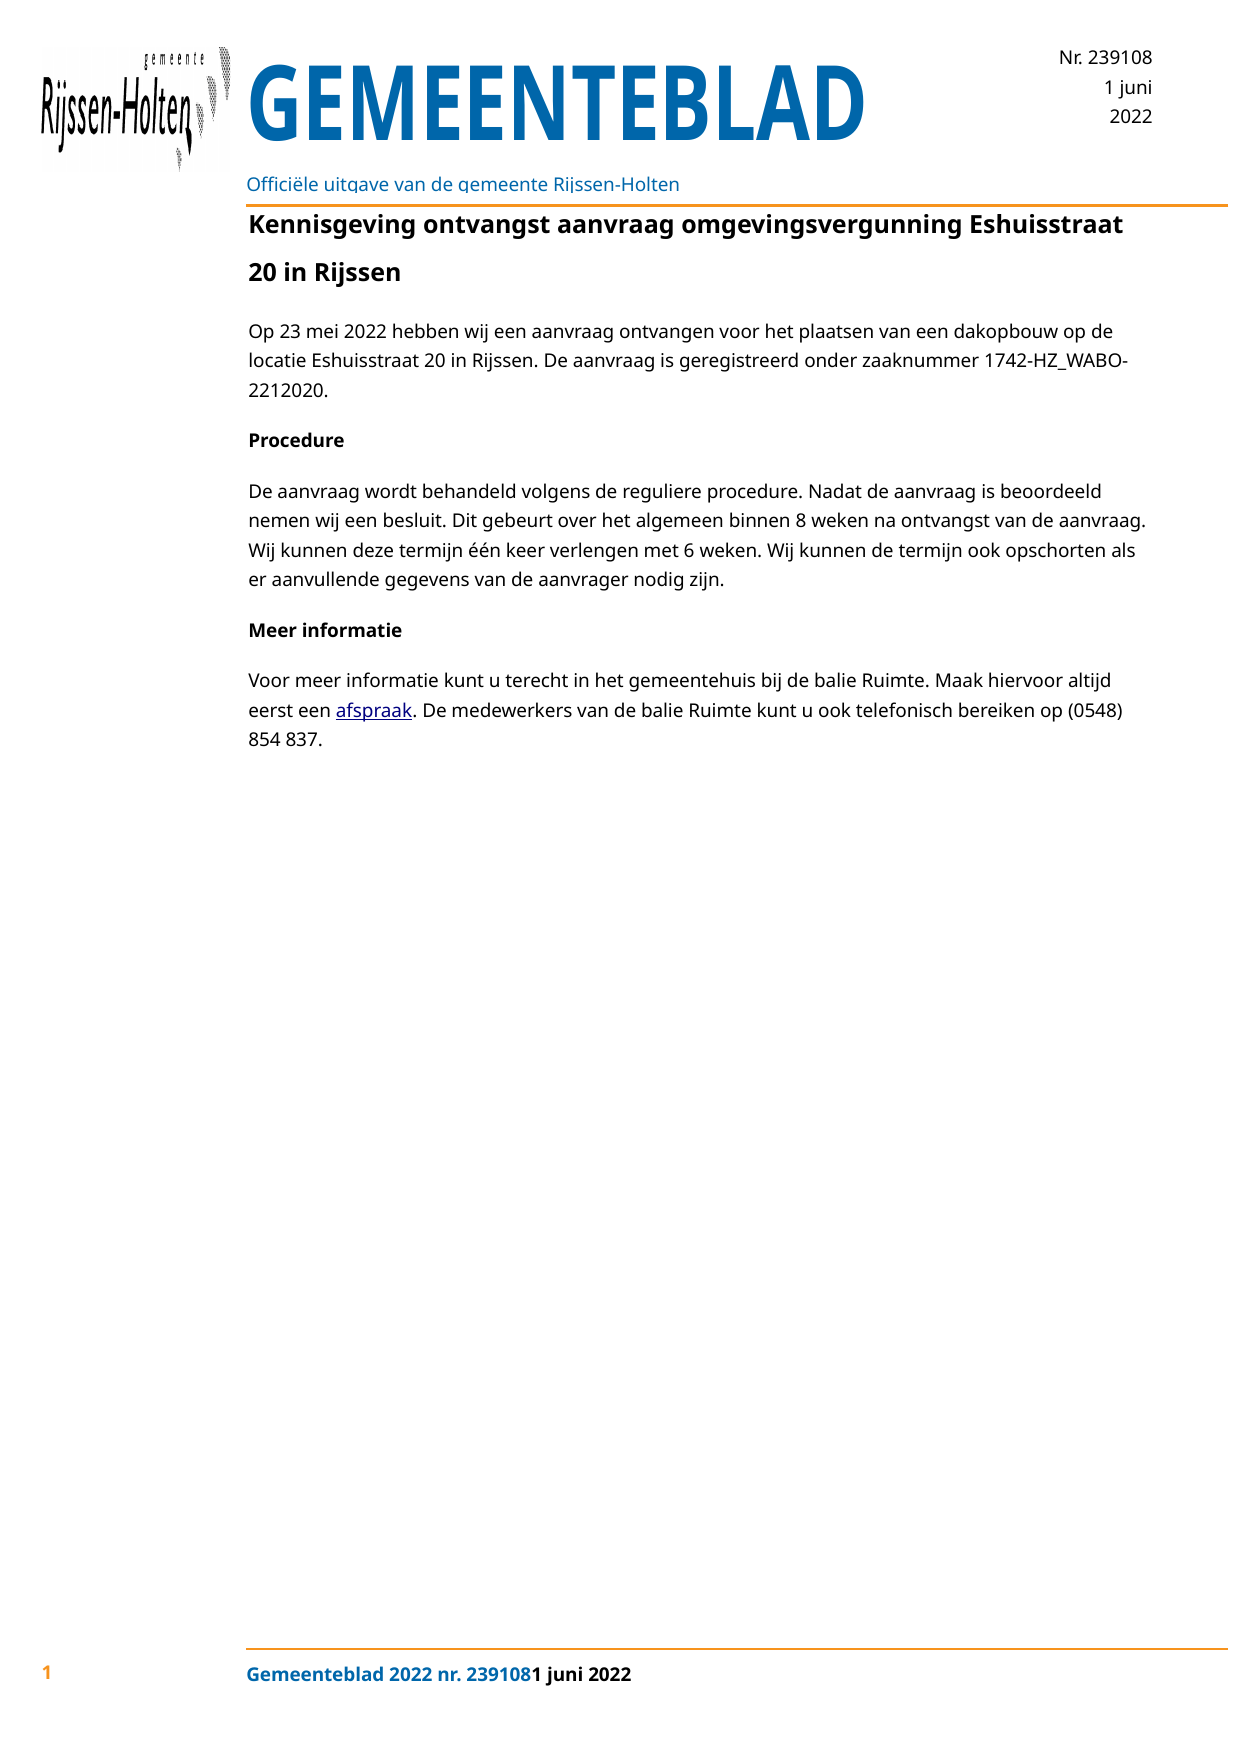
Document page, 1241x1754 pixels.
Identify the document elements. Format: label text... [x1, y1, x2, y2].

picture [41, 47, 231, 172]
text De aanvraag wordt behandeld volgens de reguliere procedure. Nadat de aanvraag is beoordeeld nemen wij een besluit. Dit gebeurt over het algemeen binnen 8 weken na ontvangst van de aanvraag. Wij kunnen deze termijn één keer verlengen met 6 weken. Wij kunnen de termijn ook opschorten als er aanvullende gegevens van de aanvrager nodig zijn. [248, 478, 1152, 592]
text Procedure [248, 427, 1152, 453]
text Voor meer informatie kunt u terecht in het gemeentehuis bij de balie Ruimte. Maak hiervoor altijd eerst een afspraak. De medewerkers van de balie Ruimte kunt u ook telefonisch bereiken op (0548) 854 837. [248, 667, 1152, 752]
text Op 23 mei 2022 hebben wij een aanvraag ontvangen voor het plaatsen van een dakopbouw op de locatie Eshuisstraat 20 in Rijssen. De aanvraag is geregistreerd onder zaaknummer 1742-HZ_WABO-2212020. [248, 318, 1152, 403]
text Kennisgeving ontvangst aanvraag omgevingsvergunning Eshuisstraat 20 in Rijssen [248, 207, 1152, 288]
text Meer informatie [248, 617, 1152, 643]
